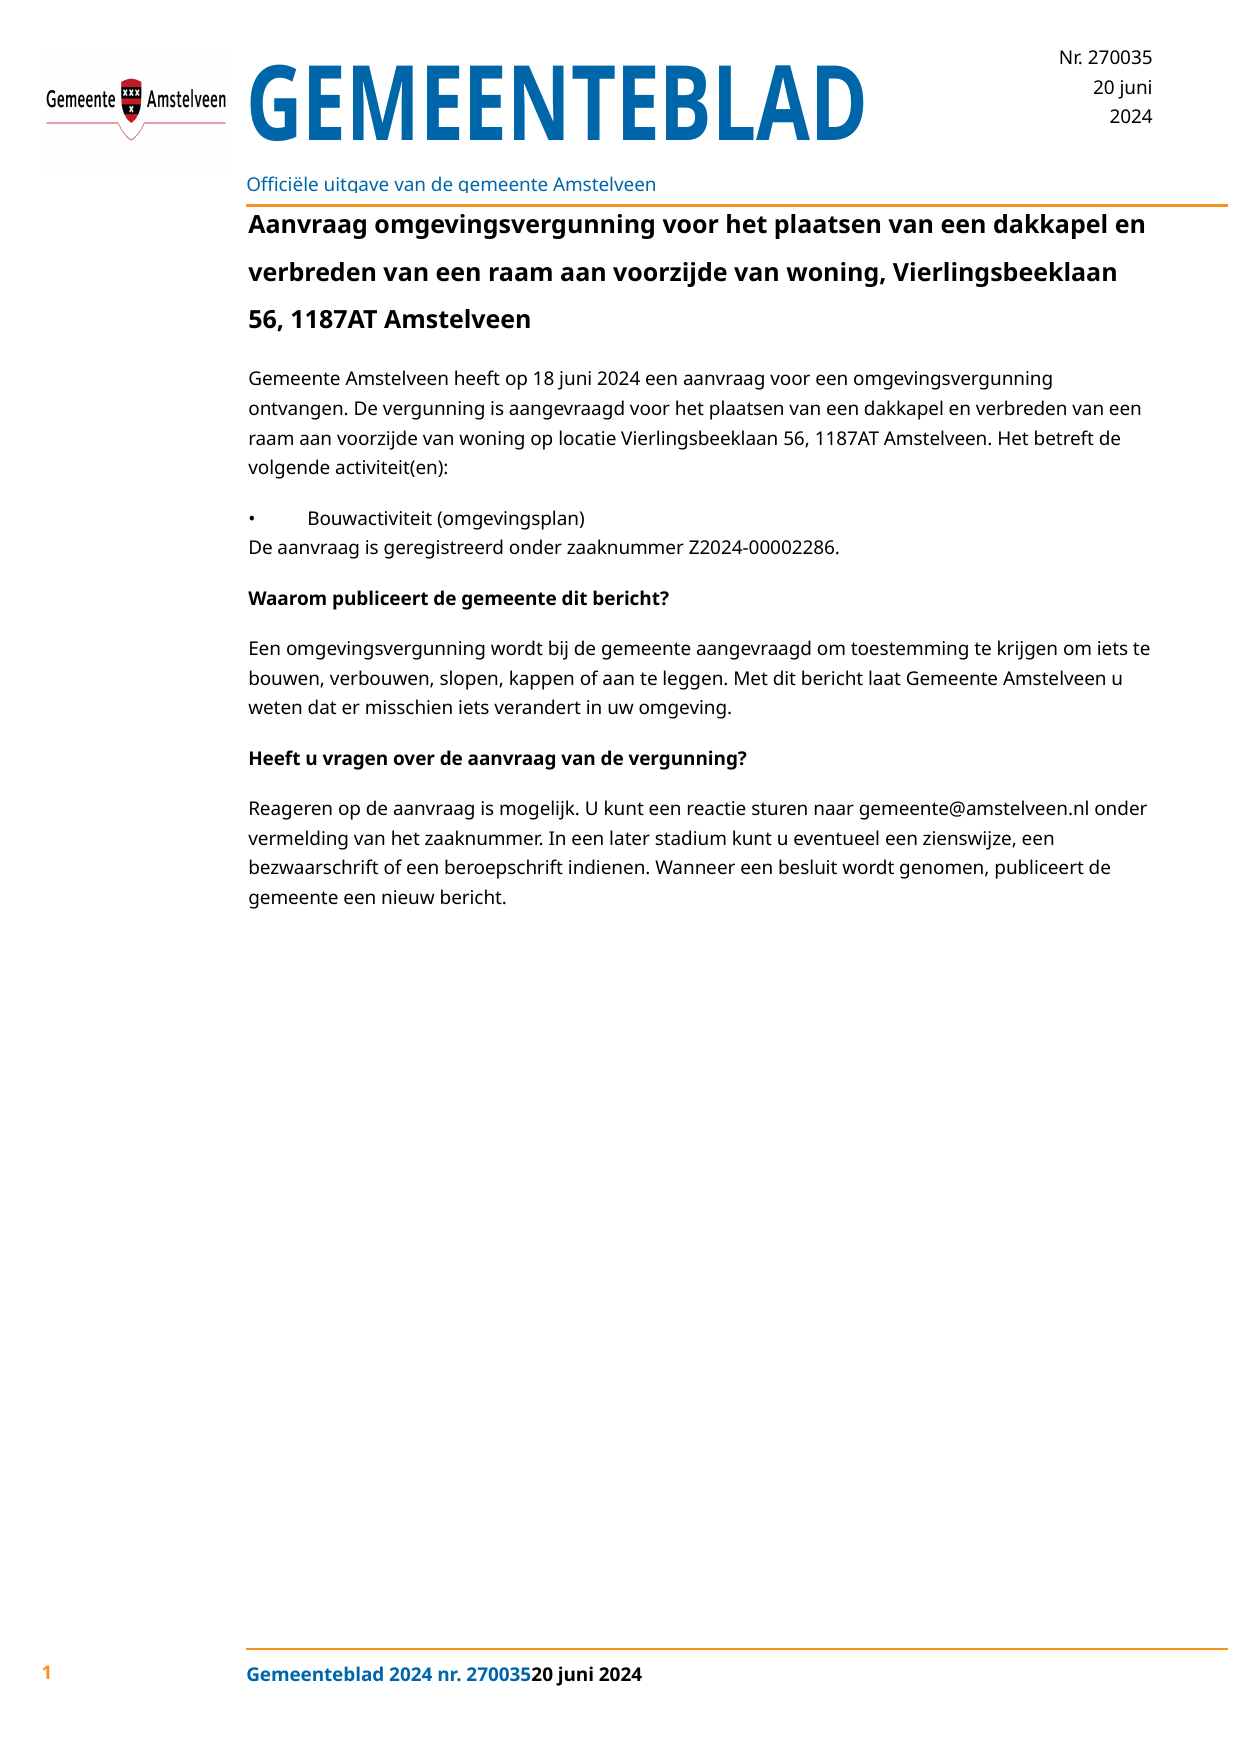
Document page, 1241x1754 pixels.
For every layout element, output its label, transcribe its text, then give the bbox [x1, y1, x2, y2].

text Gemeente Amstelveen heeft op 18 juni 2024 een aanvraag voor een omgevingsvergunning ontvangen. De vergunning is aangevraagd voor het plaatsen van een dakkapel en verbreden van een raam aan voorzijde van woning op locatie Vierlingsbeeklaan 56, 1187AT Amstelveen. Het betreft de volgende activiteit(en): [248, 366, 1152, 480]
picture [41, 47, 231, 172]
text Heeft u vragen over de aanvraag van de vergunning? [248, 745, 1152, 770]
text Aanvraag omgevingsvergunning voor het plaatsen van een dakkapel en verbreden van een raam aan voorzijde van woning, Vierlingsbeeklaan 56, 1187AT Amstelveen [248, 207, 1152, 336]
list Bouwactiviteit (omgevingsplan) [248, 505, 1152, 530]
text De aanvraag is geregistreerd onder zaaknummer Z2024-00002286. [248, 534, 1152, 560]
text Waarom publiceert de gemeente dit bericht? [248, 585, 1152, 610]
text Reageren op de aanvraag is mogelijk. U kunt een reactie sturen naar gemeente@amstelveen.nl onder vermelding van het zaaknummer. In een later stadium kunt u eventueel een zienswijze, een bezwaarschrift of een beroepschrift indienen. Wanneer een besluit wordt genomen, publiceert de gemeente een nieuw bericht. [248, 795, 1152, 909]
text Een omgevingsvergunning wordt bij de gemeente aangevraagd om toestemming te krijgen om iets te bouwen, verbouwen, slopen, kappen of aan te leggen. Met dit bericht laat Gemeente Amstelveen u weten dat er misschien iets verandert in uw omgeving. [248, 635, 1152, 720]
